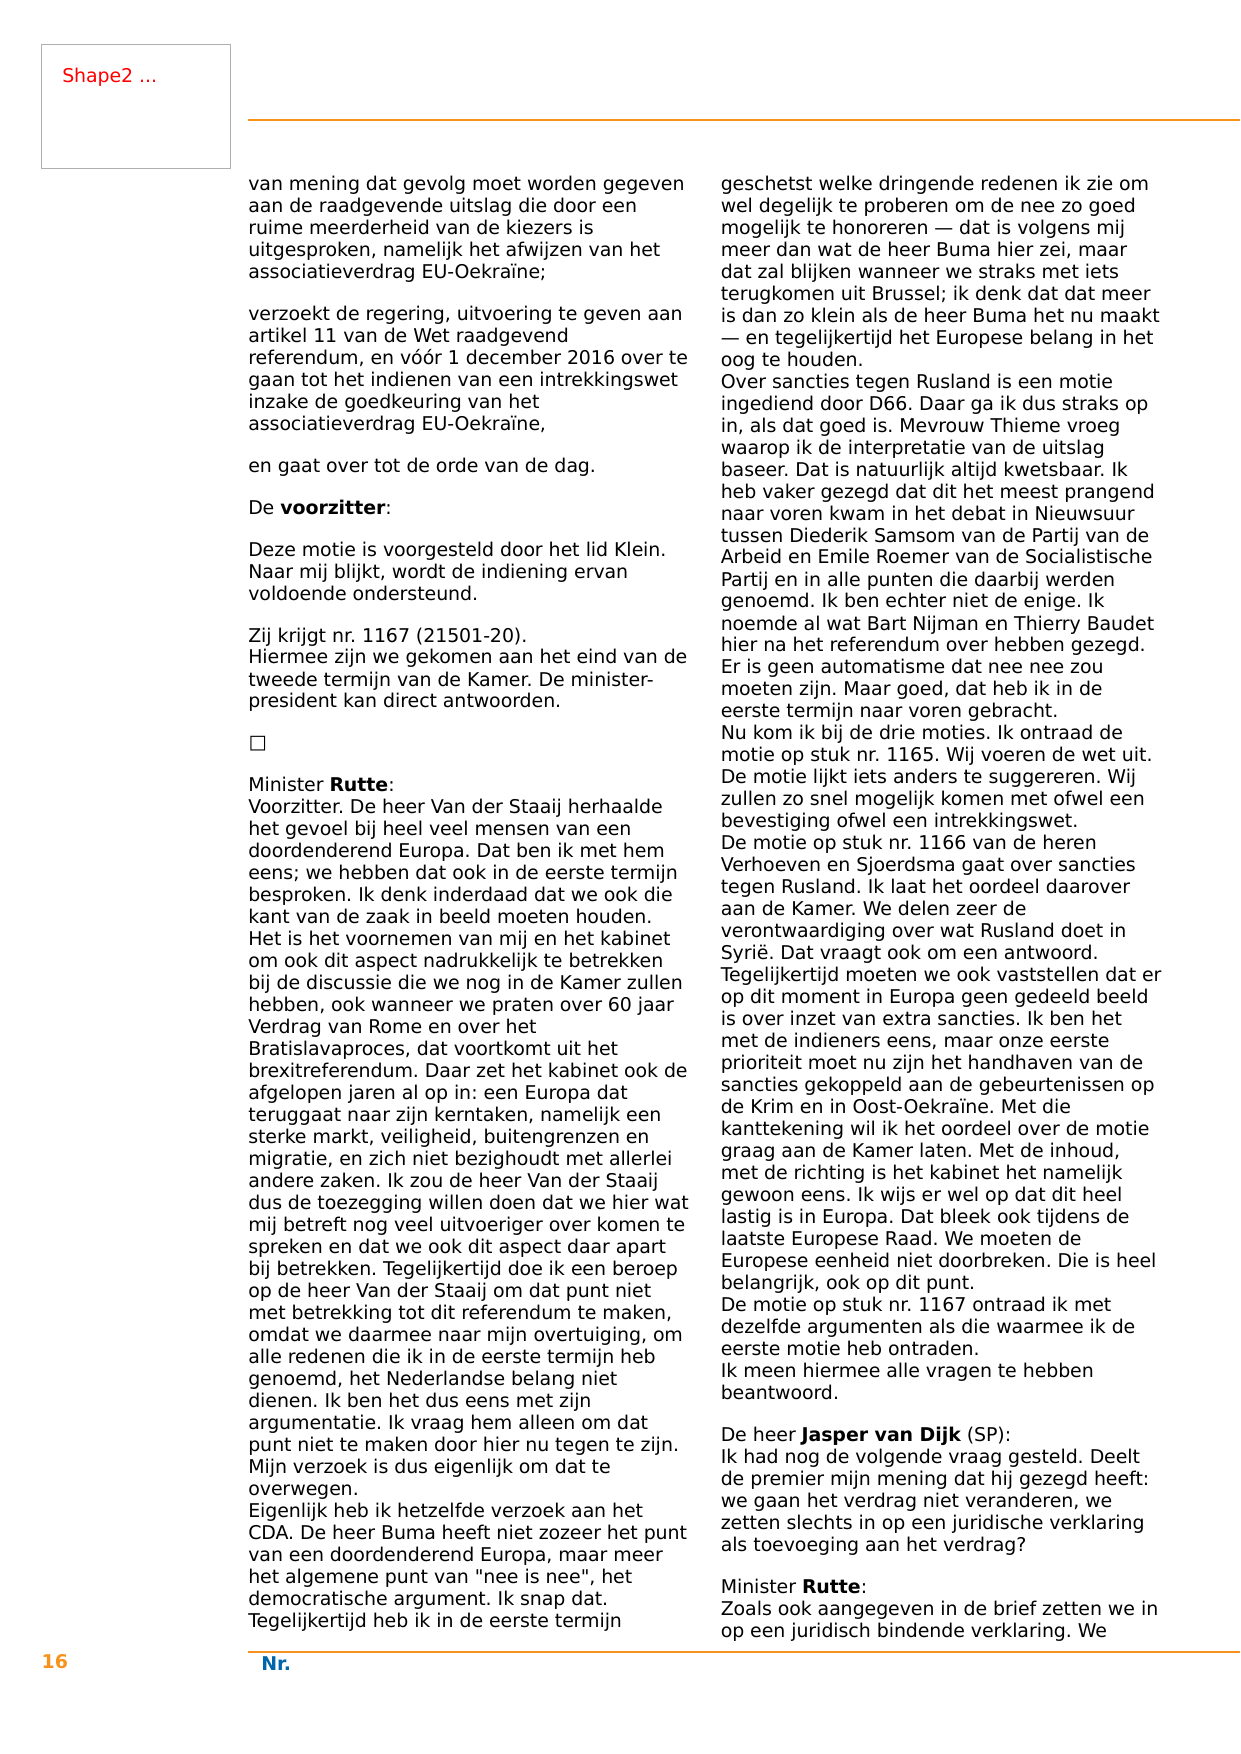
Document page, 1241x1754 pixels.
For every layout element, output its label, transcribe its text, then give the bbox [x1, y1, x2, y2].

text van mening dat gevolg moet worden gegeven aan de raadgevende uitslag die door een ruime meerderheid van de kiezers is uitgesproken, namelijk het afwijzen van het associatieverdrag EU-Oekraïne; [248, 173, 691, 283]
text Voorzitter. De heer Van der Staaij herhaalde het gevoel bij heel veel mensen van een doordenderend Europa. Dat ben ik met hem eens; we hebben dat ook in de eerste termijn besproken. Ik denk inderdaad dat we ook die kant van de zaak in beeld moeten houden. Het is het voornemen van mij en het kabinet om ook dit aspect nadrukkelijk te betrekken bij de discussie die we nog in de Kamer zullen hebben, ook wanneer we praten over 60 jaar Verdrag van Rome en over het Bratislavaproces, dat voortkomt uit het brexitreferendum. Daar zet het kabinet ook de afgelopen jaren al op in: een Europa dat teruggaat naar zijn kerntaken, namelijk een sterke markt, veiligheid, buitengrenzen en migratie, en zich niet bezighoudt met allerlei andere zaken. Ik zou de heer Van der Staaij dus de toezegging willen doen dat we hier wat mij betreft nog veel uitvoeriger over komen te spreken en dat we ook dit aspect daar apart bij betrekken. Tegelijkertijd doe ik een beroep op de heer Van der Staaij om dat punt niet met betrekking tot dit referendum te maken, omdat we daarmee naar mijn overtuiging, om alle redenen die ik in de eerste termijn heb genoemd, het Nederlandse belang niet dienen. Ik ben het dus eens met zijn argumentatie. Ik vraag hem alleen om dat punt niet te maken door hier nu tegen te zijn. Mijn verzoek is dus eigenlijk om dat te overwegen. [248, 796, 691, 1500]
text Minister Rutte: [721, 1576, 1163, 1597]
text Zij krijgt nr. 1167 (21501-20). [248, 624, 691, 646]
text Ik meen hiermee alle vragen te hebben beantwoord. [721, 1360, 1163, 1404]
text ⬜ [248, 732, 691, 754]
text Hiermee zijn we gekomen aan het eind van de tweede termijn van de Kamer. De minister-president kan direct antwoorden. [248, 646, 691, 712]
text Zoals ook aangegeven in de brief zetten we in op een juridisch bindende verklaring. We [721, 1597, 1163, 1641]
text geschetst welke dringende redenen ik zie om wel degelijk te proberen om de nee zo goed mogelijk te honoreren — dat is volgens mij meer dan wat de heer Buma hier zei, maar dat zal blijken wanneer we straks met iets terugkomen uit Brussel; ik denk dat dat meer is dan zo klein als de heer Buma het nu maakt — en tegelijkertijd het Europese belang in het oog te houden. [721, 173, 1163, 371]
text Minister Rutte: [248, 774, 691, 796]
text De heer Jasper van Dijk (SP): [721, 1424, 1163, 1446]
text De voorzitter: [248, 497, 691, 518]
text De motie op stuk nr. 1166 van de heren Verhoeven en Sjoerdsma gaat over sancties tegen Rusland. Ik laat het oordeel daarover aan de Kamer. We delen zeer de verontwaardiging over wat Rusland doet in Syrië. Dat vraagt ook om een antwoord. Tegelijkertijd moeten we ook vaststellen dat er op dit moment in Europa geen gedeeld beeld is over inzet van extra sancties. Ik ben het met de indieners eens, maar onze eerste prioriteit moet nu zijn het handhaven van de sancties gekoppeld aan de gebeurtenissen op de Krim en in Oost-Oekraïne. Met die kanttekening wil ik het oordeel over de motie graag aan de Kamer laten. Met de inhoud, met de richting is het kabinet het namelijk gewoon eens. Ik wijs er wel op dat dit heel lastig is in Europa. Dat bleek ook tijdens de laatste Europese Raad. We moeten de Europese eenheid niet doorbreken. Die is heel belangrijk, ook op dit punt. [721, 832, 1163, 1294]
text Nu kom ik bij de drie moties. Ik ontraad de motie op stuk nr. 1165. Wij voeren de wet uit. De motie lijkt iets anders te suggereren. Wij zullen zo snel mogelijk komen met ofwel een bevestiging ofwel een intrekkingswet. [721, 722, 1163, 832]
text Over sancties tegen Rusland is een motie ingediend door D66. Daar ga ik dus straks op in, als dat goed is. Mevrouw Thieme vroeg waarop ik de interpretatie van de uitslag baseer. Dat is natuurlijk altijd kwetsbaar. Ik heb vaker gezegd dat dit het meest prangend naar voren kwam in het debat in Nieuwsuur tussen Diederik Samsom van de Partij van de Arbeid en Emile Roemer van de Socialistische Partij en in alle punten die daarbij werden genoemd. Ik ben echter niet de enige. Ik noemde al wat Bart Nijman en Thierry Baudet hier na het referendum over hebben gezegd. Er is geen automatisme dat nee nee zou moeten zijn. Maar goed, dat heb ik in de eerste termijn naar voren gebracht. [721, 371, 1163, 722]
text verzoekt de regering, uitvoering te geven aan artikel 11 van de Wet raadgevend referendum, en vóór 1 december 2016 over te gaan tot het indienen van een intrekkingswet inzake de goedkeuring van het associatieverdrag EU-Oekraïne, [248, 303, 691, 434]
text De motie op stuk nr. 1167 ontraad ik met dezelfde argumenten als die waarmee ik de eerste motie heb ontraden. [721, 1294, 1163, 1360]
text Eigenlijk heb ik hetzelfde verzoek aan het CDA. De heer Buma heeft niet zozeer het punt van een doordenderend Europa, maar meer het algemene punt van "nee is nee", het democratische argument. Ik snap dat. Tegelijkertijd heb ik in de eerste termijn [248, 1500, 691, 1632]
text Ik had nog de volgende vraag gesteld. Deelt de premier mijn mening dat hij gezegd heeft: we gaan het verdrag niet veranderen, we zetten slechts in op een juridische verklaring als toevoeging aan het verdrag? [721, 1446, 1163, 1556]
text Deze motie is voorgesteld door het lid Klein. Naar mij blijkt, wordt de indiening ervan voldoende ondersteund. [248, 538, 691, 604]
text en gaat over tot de orde van de dag. [248, 454, 691, 477]
